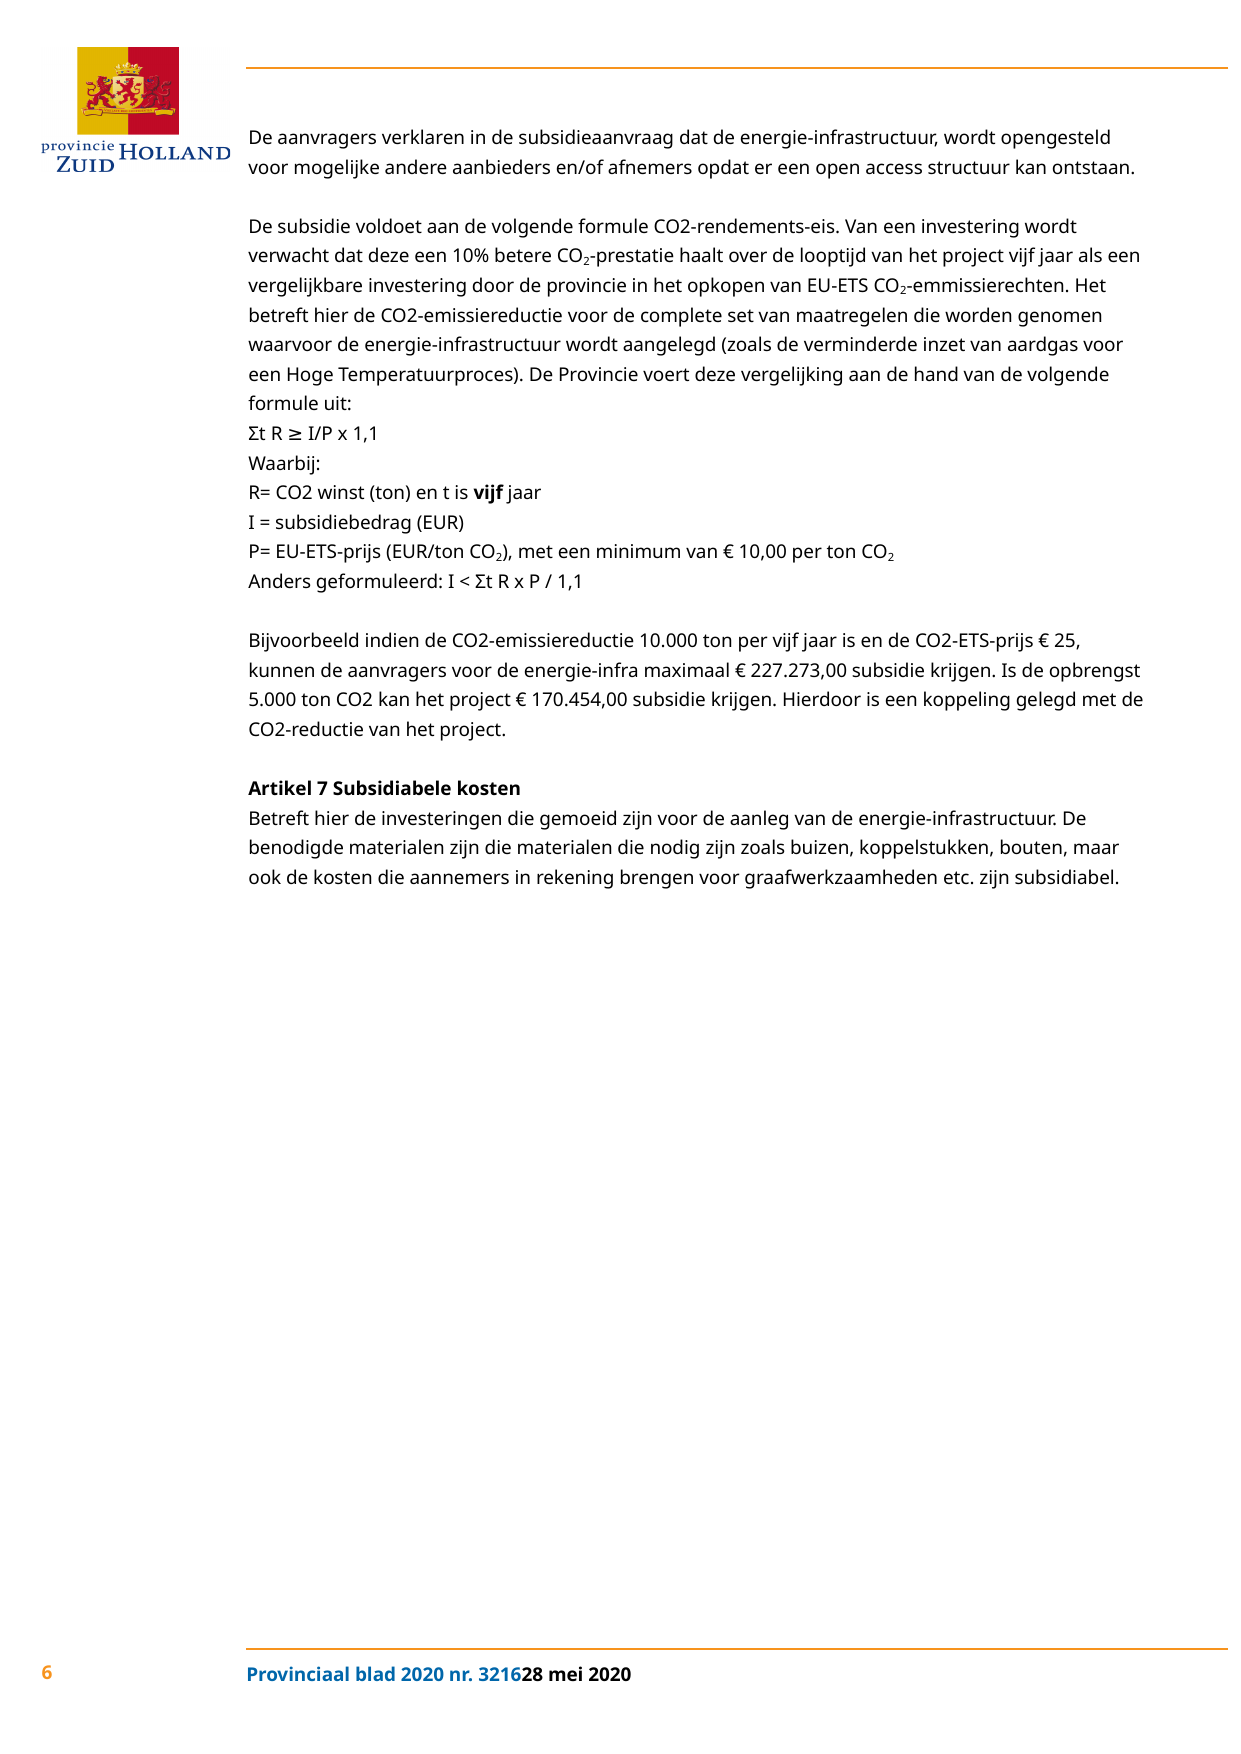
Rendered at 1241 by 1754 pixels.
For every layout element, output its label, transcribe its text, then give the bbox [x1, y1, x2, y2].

text Anders geformuleerd: I < Ʃt R x P / 1,1 [248, 568, 1152, 594]
text I = subsidiebedrag (EUR) [248, 509, 1152, 535]
text R= CO2 winst (ton) en t is vijf jaar [248, 479, 1152, 505]
text Ʃt R ≥ I/P x 1,1 [248, 420, 1152, 446]
text Artikel 7 Subsidiabele kosten [248, 775, 1152, 801]
picture [41, 47, 231, 172]
text Bijvoorbeeld indien de CO2-emissiereductie 10.000 ton per vijf jaar is en de CO2-ETS-prijs € 25, kunnen de aanvragers voor de energie-infra maximaal € 227.273,00 subsidie krijgen. Is de opbrengst 5.000 ton CO2 kan het project € 170.454,00 subsidie krijgen. Hierdoor is een koppeling gelegd met de CO2-reductie van het project. [248, 627, 1152, 742]
text De subsidie voldoet aan de volgende formule CO2-rendements-eis. Van een investering wordt verwacht dat deze een 10% betere CO2-prestatie haalt over de looptijd van het project vijf jaar als een vergelijkbare investering door de provincie in het opkopen van EU-ETS CO2-emmissierechten. Het betreft hier de CO2-emissiereductie voor de complete set van maatregelen die worden genomen waarvoor de energie-infrastructuur wordt aangelegd (zoals de verminderde inzet van aardgas voor een Hoge Temperatuurproces). De Provincie voert deze vergelijking aan de hand van de volgende formule uit: [248, 213, 1152, 416]
text Waarbij: [248, 450, 1152, 476]
text P= EU-ETS-prijs (EUR/ton CO2), met een minimum van € 10,00 per ton CO2 [248, 538, 1152, 564]
text Betreft hier de investeringen die gemoeid zijn voor de aanleg van de energie-infrastructuur. De benodigde materialen zijn die materialen die nodig zijn zoals buizen, koppelstukken, bouten, maar ook de kosten die aannemers in rekening brengen voor graafwerkzaamheden etc. zijn subsidiabel. [248, 805, 1152, 890]
text De aanvragers verklaren in de subsidieaanvraag dat de energie-infrastructuur, wordt opengesteld voor mogelijke andere aanbieders en/of afnemers opdat er een open access structuur kan ontstaan. [248, 124, 1152, 180]
